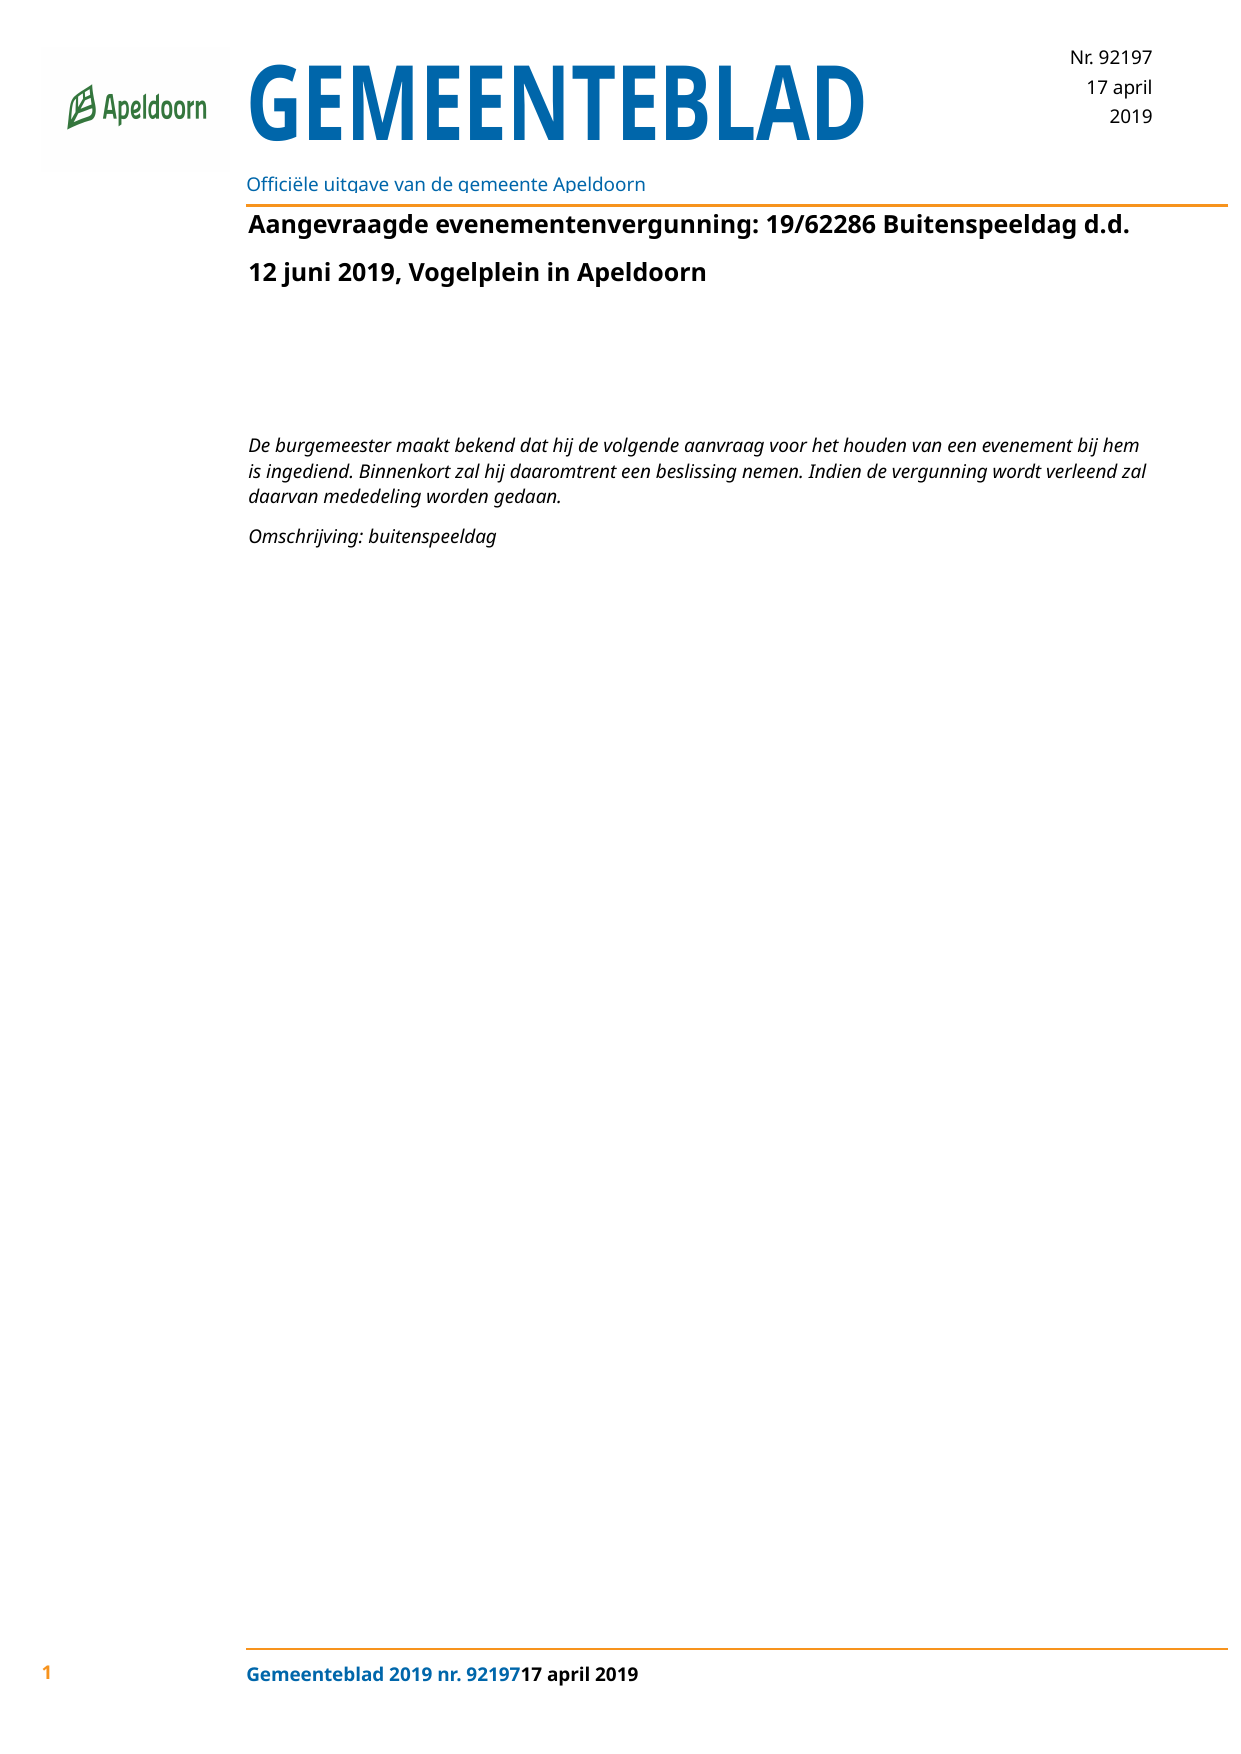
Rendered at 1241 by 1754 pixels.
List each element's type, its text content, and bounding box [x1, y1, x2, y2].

text Aangevraagde evenementenvergunning: 19/62286 Buitenspeeldag d.d. 12 juni 2019, Vogelplein in Apeldoorn [248, 207, 1152, 288]
picture [41, 47, 231, 172]
text De burgemeester maakt bekend dat hij de volgende aanvraag voor het houden van een evenement bij hem is ingediend. Binnenkort zal hij daaromtrent een beslissing nemen. Indien de vergunning wordt verleend zal daarvan mededeling worden gedaan. [248, 432, 1152, 509]
text Omschrijving: buitenspeeldag [248, 523, 1152, 549]
